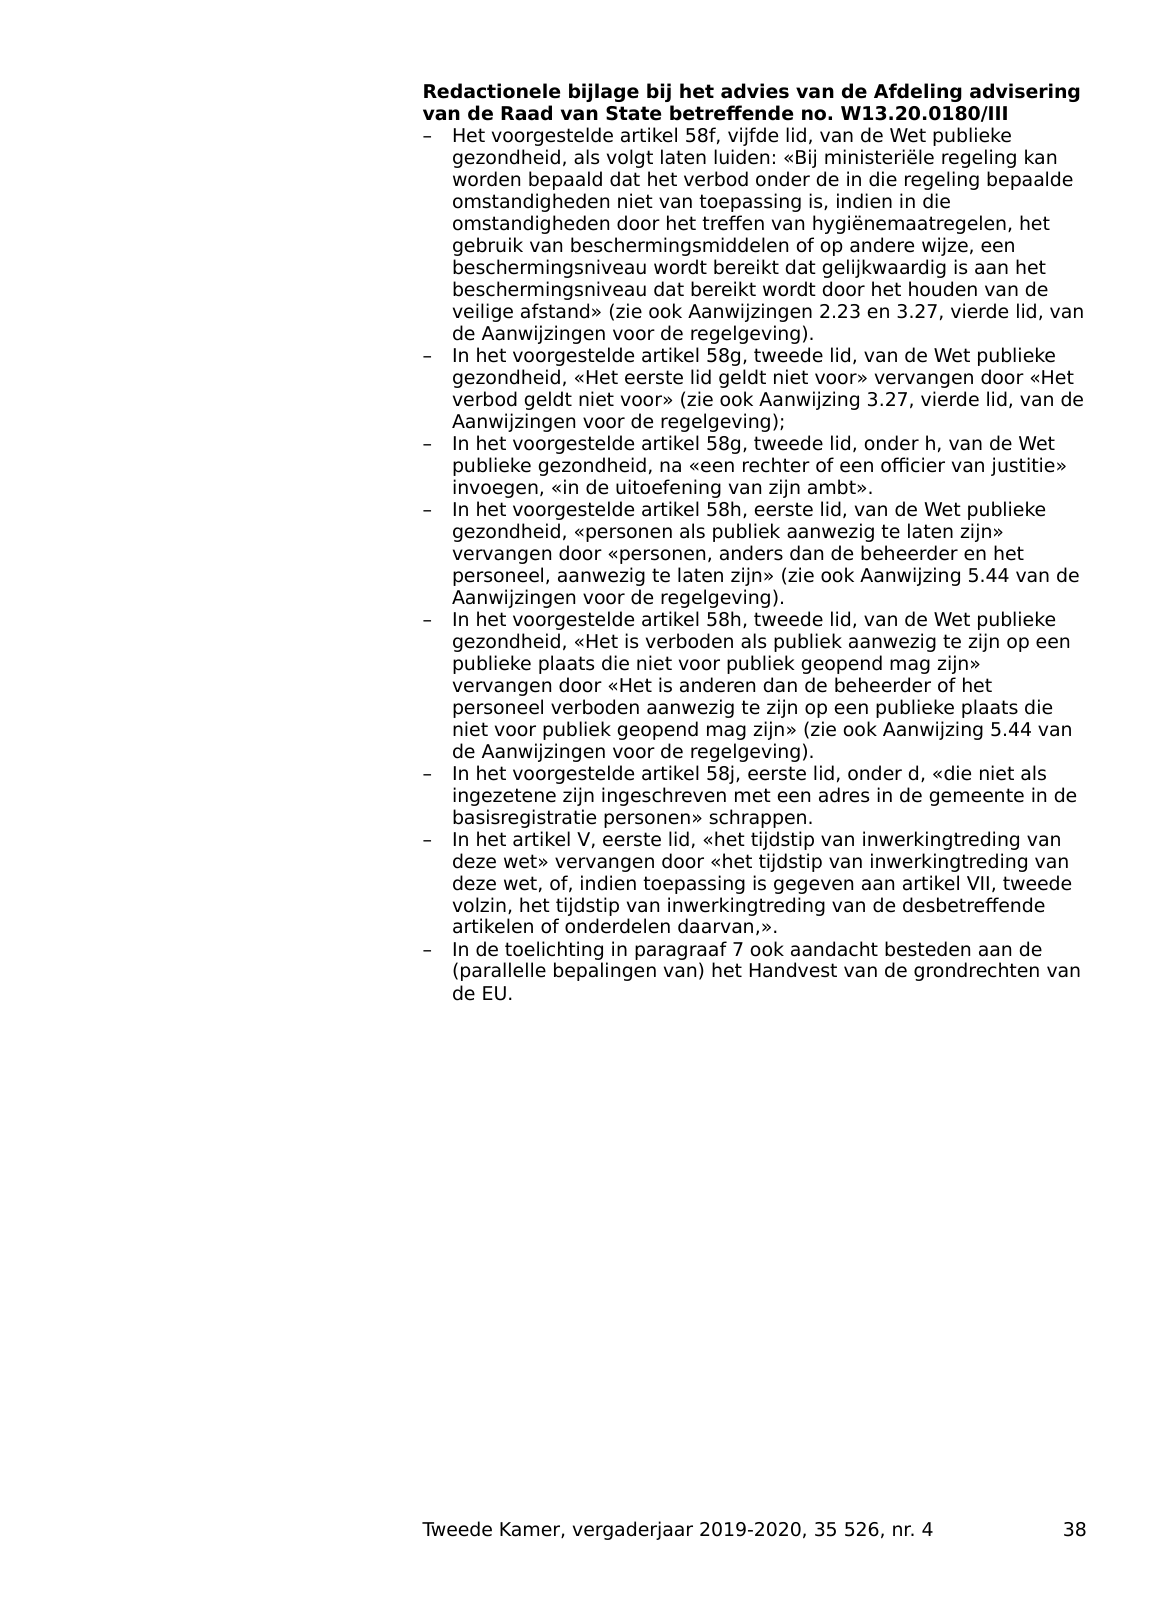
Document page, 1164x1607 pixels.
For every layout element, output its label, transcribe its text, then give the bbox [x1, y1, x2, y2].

text – In het artikel V, eerste lid, «het tijdstip van inwerkingtreding van deze wet» vervangen door «het tijdstip van inwerkingtreding van deze wet, of, indien toepassing is gegeven aan artikel VII, tweede volzin, het tijdstip van inwerkingtreding van de desbetreffende artikelen of onderdelen daarvan,». [422, 828, 1087, 938]
text – In het voorgestelde artikel 58h, tweede lid, van de Wet publieke gezondheid, «Het is verboden als publiek aanwezig te zijn op een publieke plaats die niet voor publiek geopend mag zijn» vervangen door «Het is anderen dan de beheerder of het personeel verboden aanwezig te zijn op een publieke plaats die niet voor publiek geopend mag zijn» (zie ook Aanwijzing 5.44 van de Aanwijzingen voor de regelgeving). [422, 609, 1087, 763]
text – Het voorgestelde artikel 58f, vijfde lid, van de Wet publieke gezondheid, als volgt laten luiden: «Bij ministeriële regeling kan worden bepaald dat het verbod onder de in die regeling bepaalde omstandigheden niet van toepassing is, indien in die omstandigheden door het treffen van hygiënemaatregelen, het gebruik van beschermingsmiddelen of op andere wijze, een beschermingsniveau wordt bereikt dat gelijkwaardig is aan het beschermingsniveau dat bereikt wordt door het houden van de veilige afstand» (zie ook Aanwijzingen 2.23 en 3.27, vierde lid, van de Aanwijzingen voor de regelgeving). [422, 125, 1087, 345]
text – In het voorgestelde artikel 58g, tweede lid, onder h, van de Wet publieke gezondheid, na «een rechter of een officier van justitie» invoegen, «in de uitoefening van zijn ambt». [422, 433, 1087, 499]
text – In het voorgestelde artikel 58j, eerste lid, onder d, «die niet als ingezetene zijn ingeschreven met een adres in de gemeente in de basisregistratie personen» schrappen. [422, 763, 1087, 828]
subtitle Redactionele bijlage bij het advies van de Afdeling advisering van de Raad van State betreffende no. W13.20.0180/III [422, 81, 1087, 125]
text – In de toelichting in paragraaf 7 ook aandacht besteden aan de (parallelle bepalingen van) het Handvest van de grondrechten van de EU. [422, 938, 1087, 1004]
text – In het voorgestelde artikel 58h, eerste lid, van de Wet publieke gezondheid, «personen als publiek aanwezig te laten zijn» vervangen door «personen, anders dan de beheerder en het personeel, aanwezig te laten zijn» (zie ook Aanwijzing 5.44 van de Aanwijzingen voor de regelgeving). [422, 499, 1087, 609]
text – In het voorgestelde artikel 58g, tweede lid, van de Wet publieke gezondheid, «Het eerste lid geldt niet voor» vervangen door «Het verbod geldt niet voor» (zie ook Aanwijzing 3.27, vierde lid, van de Aanwijzingen voor de regelgeving); [422, 345, 1087, 433]
